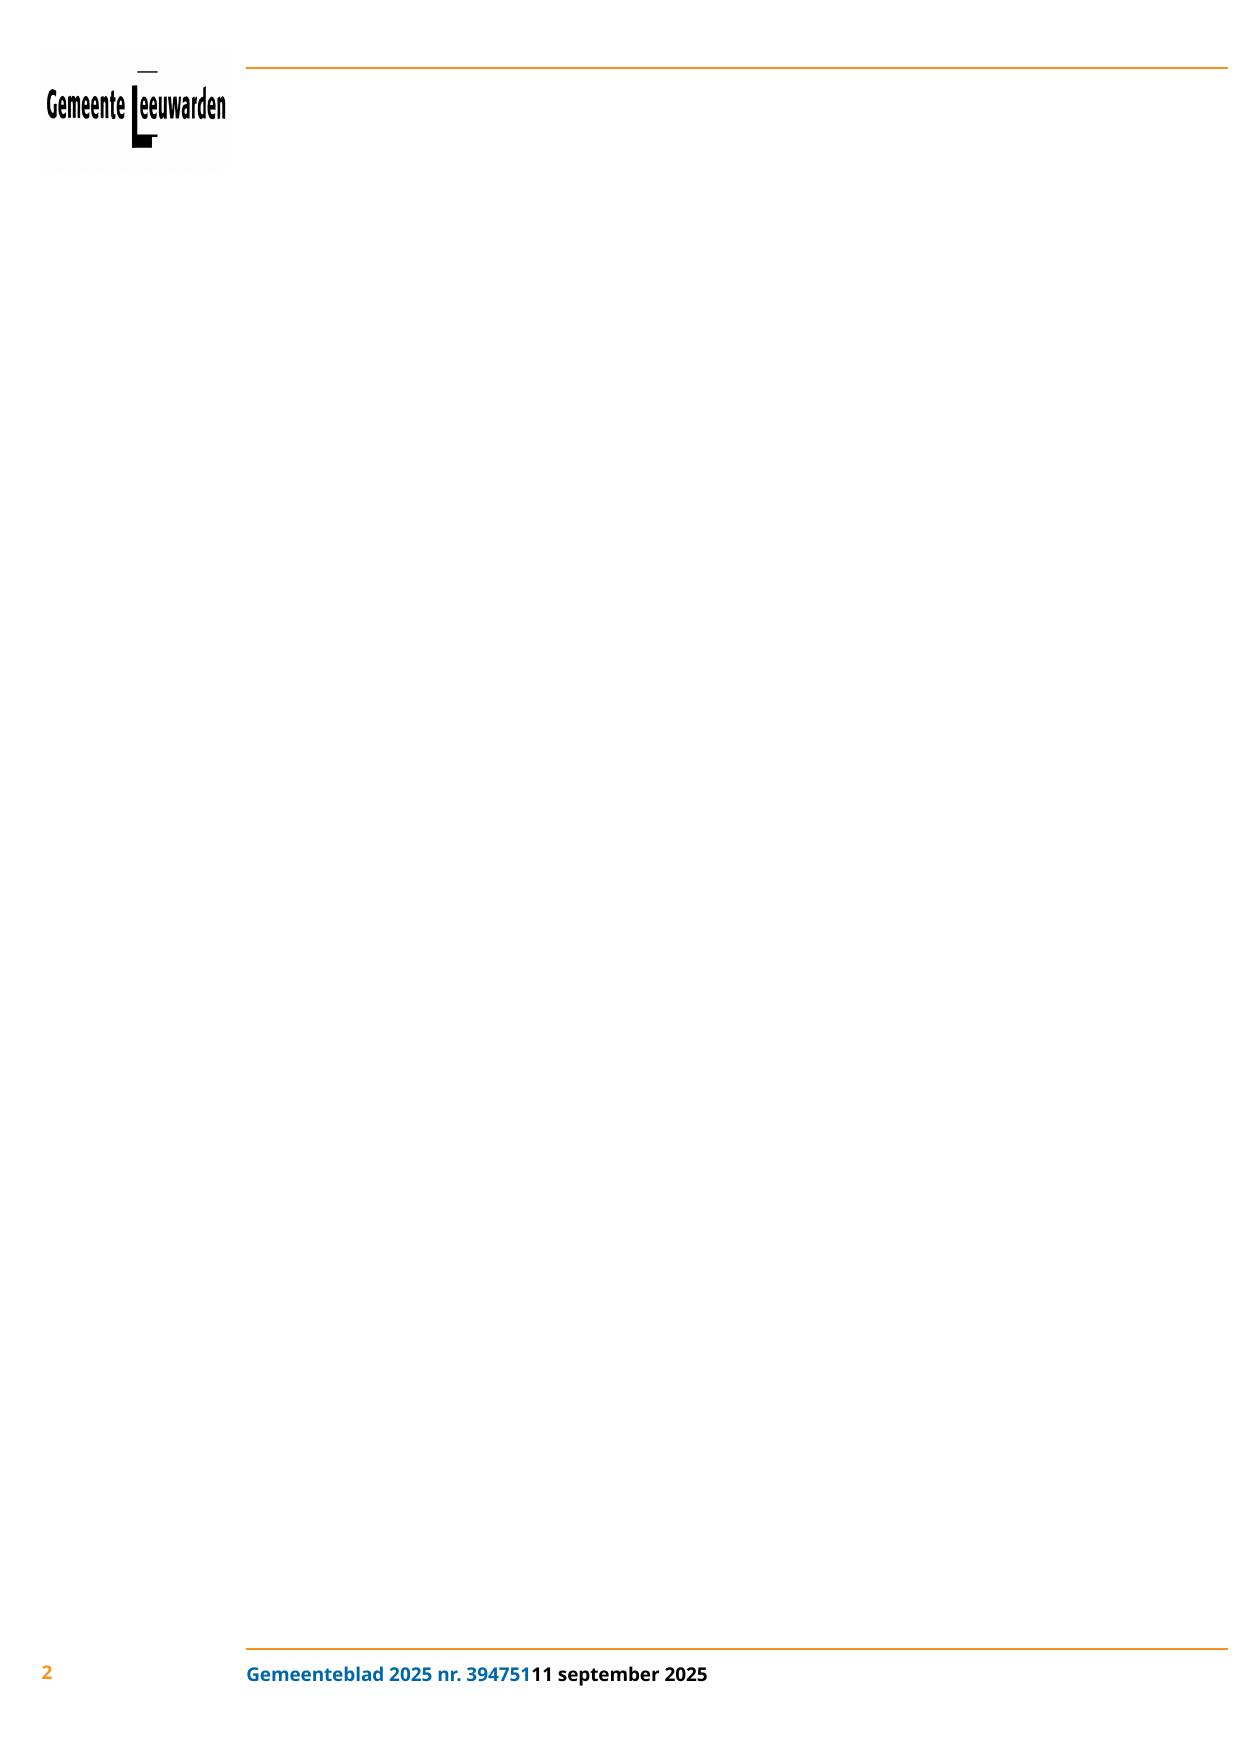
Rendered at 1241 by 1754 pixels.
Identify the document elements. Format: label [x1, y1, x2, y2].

picture [41, 47, 231, 172]
